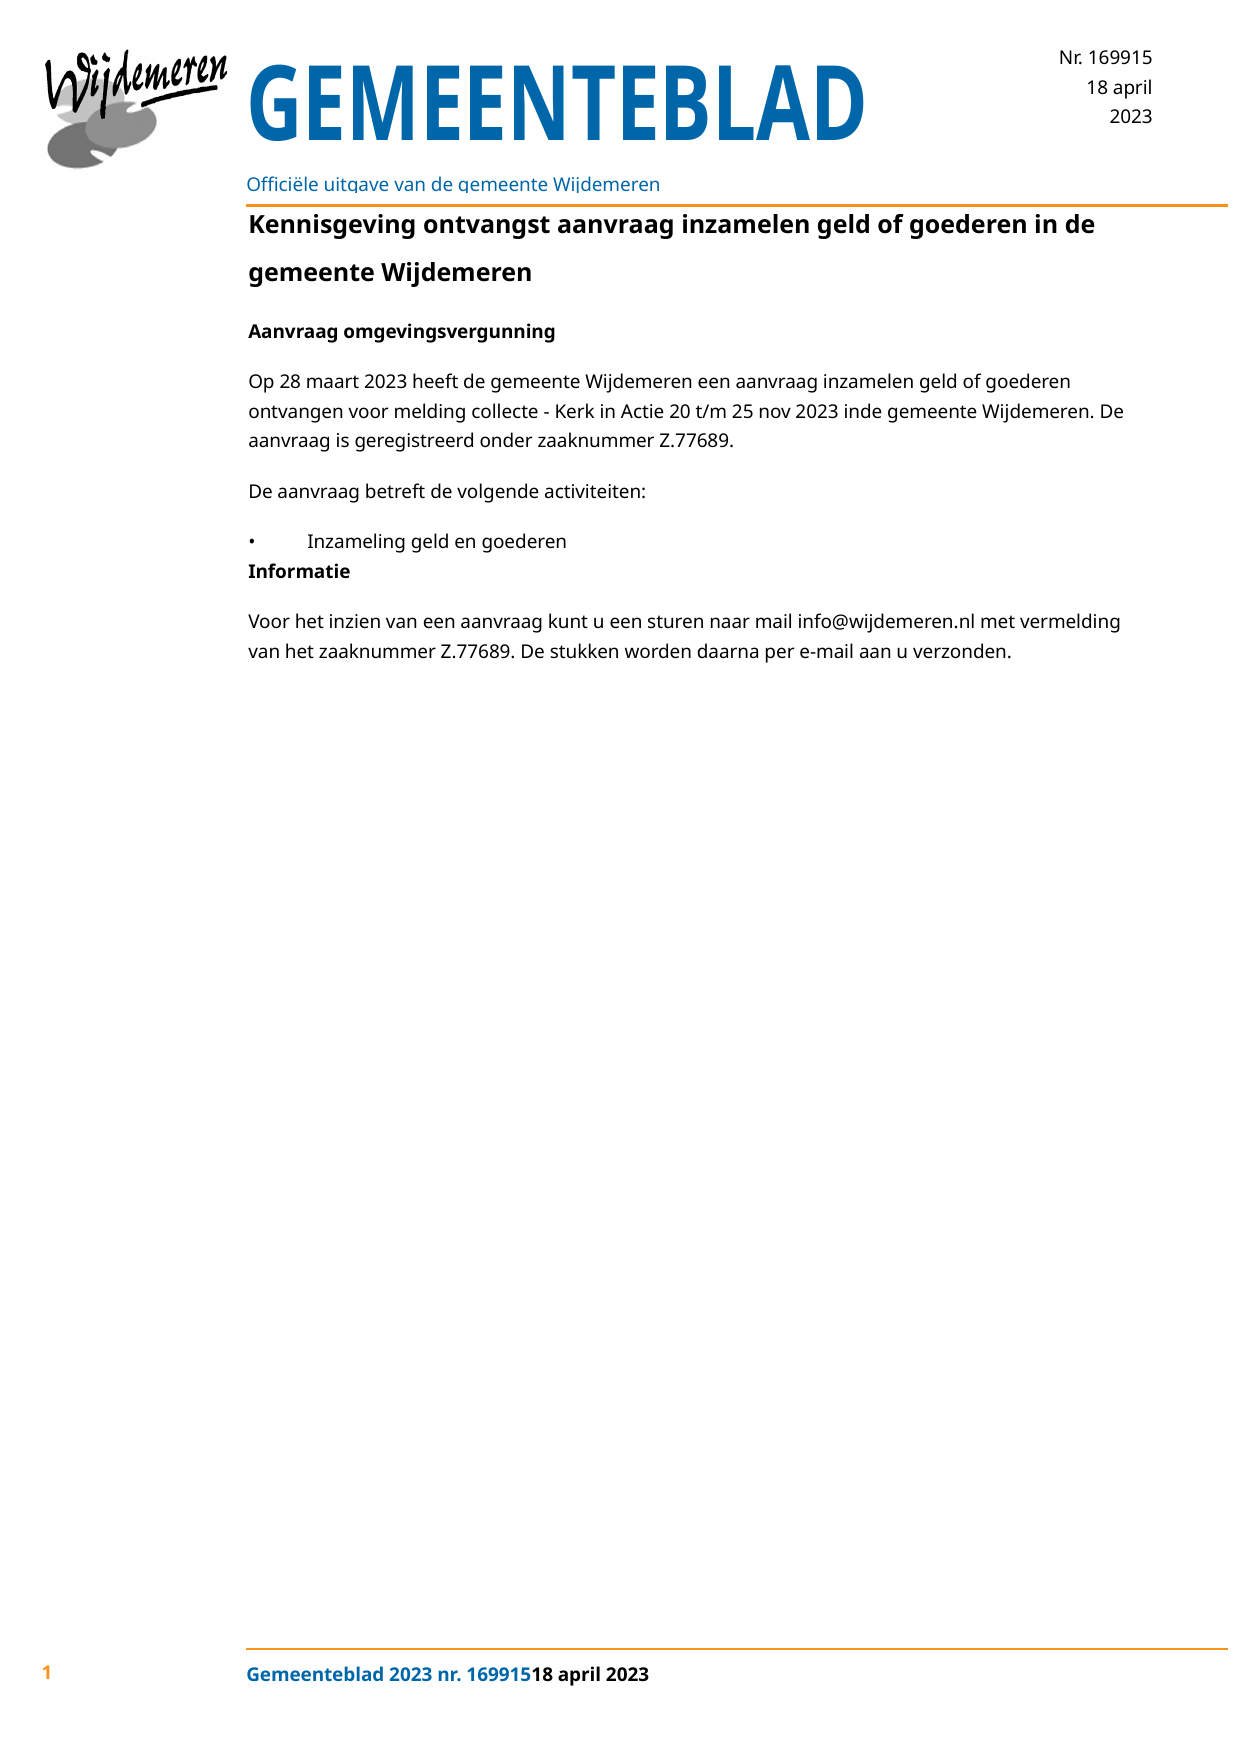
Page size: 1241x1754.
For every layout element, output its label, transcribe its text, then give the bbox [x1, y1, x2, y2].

text De aanvraag betreft de volgende activiteiten: [248, 478, 1152, 504]
text Kennisgeving ontvangst aanvraag inzamelen geld of goederen in de gemeente Wijdemeren [248, 207, 1152, 288]
text Voor het inzien van een aanvraag kunt u een sturen naar mail info@wijdemeren.nl met vermelding van het zaaknummer Z.77689. De stukken worden daarna per e-mail aan u verzonden. [248, 608, 1152, 664]
text Op 28 maart 2023 heeft de gemeente Wijdemeren een aanvraag inzamelen geld of goederen ontvangen voor melding collecte - Kerk in Actie 20 t/m 25 nov 2023 inde gemeente Wijdemeren. De aanvraag is geregistreerd onder zaaknummer Z.77689. [248, 368, 1152, 453]
picture [41, 47, 231, 172]
list Inzameling geld en goederen [248, 528, 1152, 554]
text Aanvraag omgevingsvergunning [248, 318, 1152, 344]
text Informatie [248, 558, 1152, 584]
